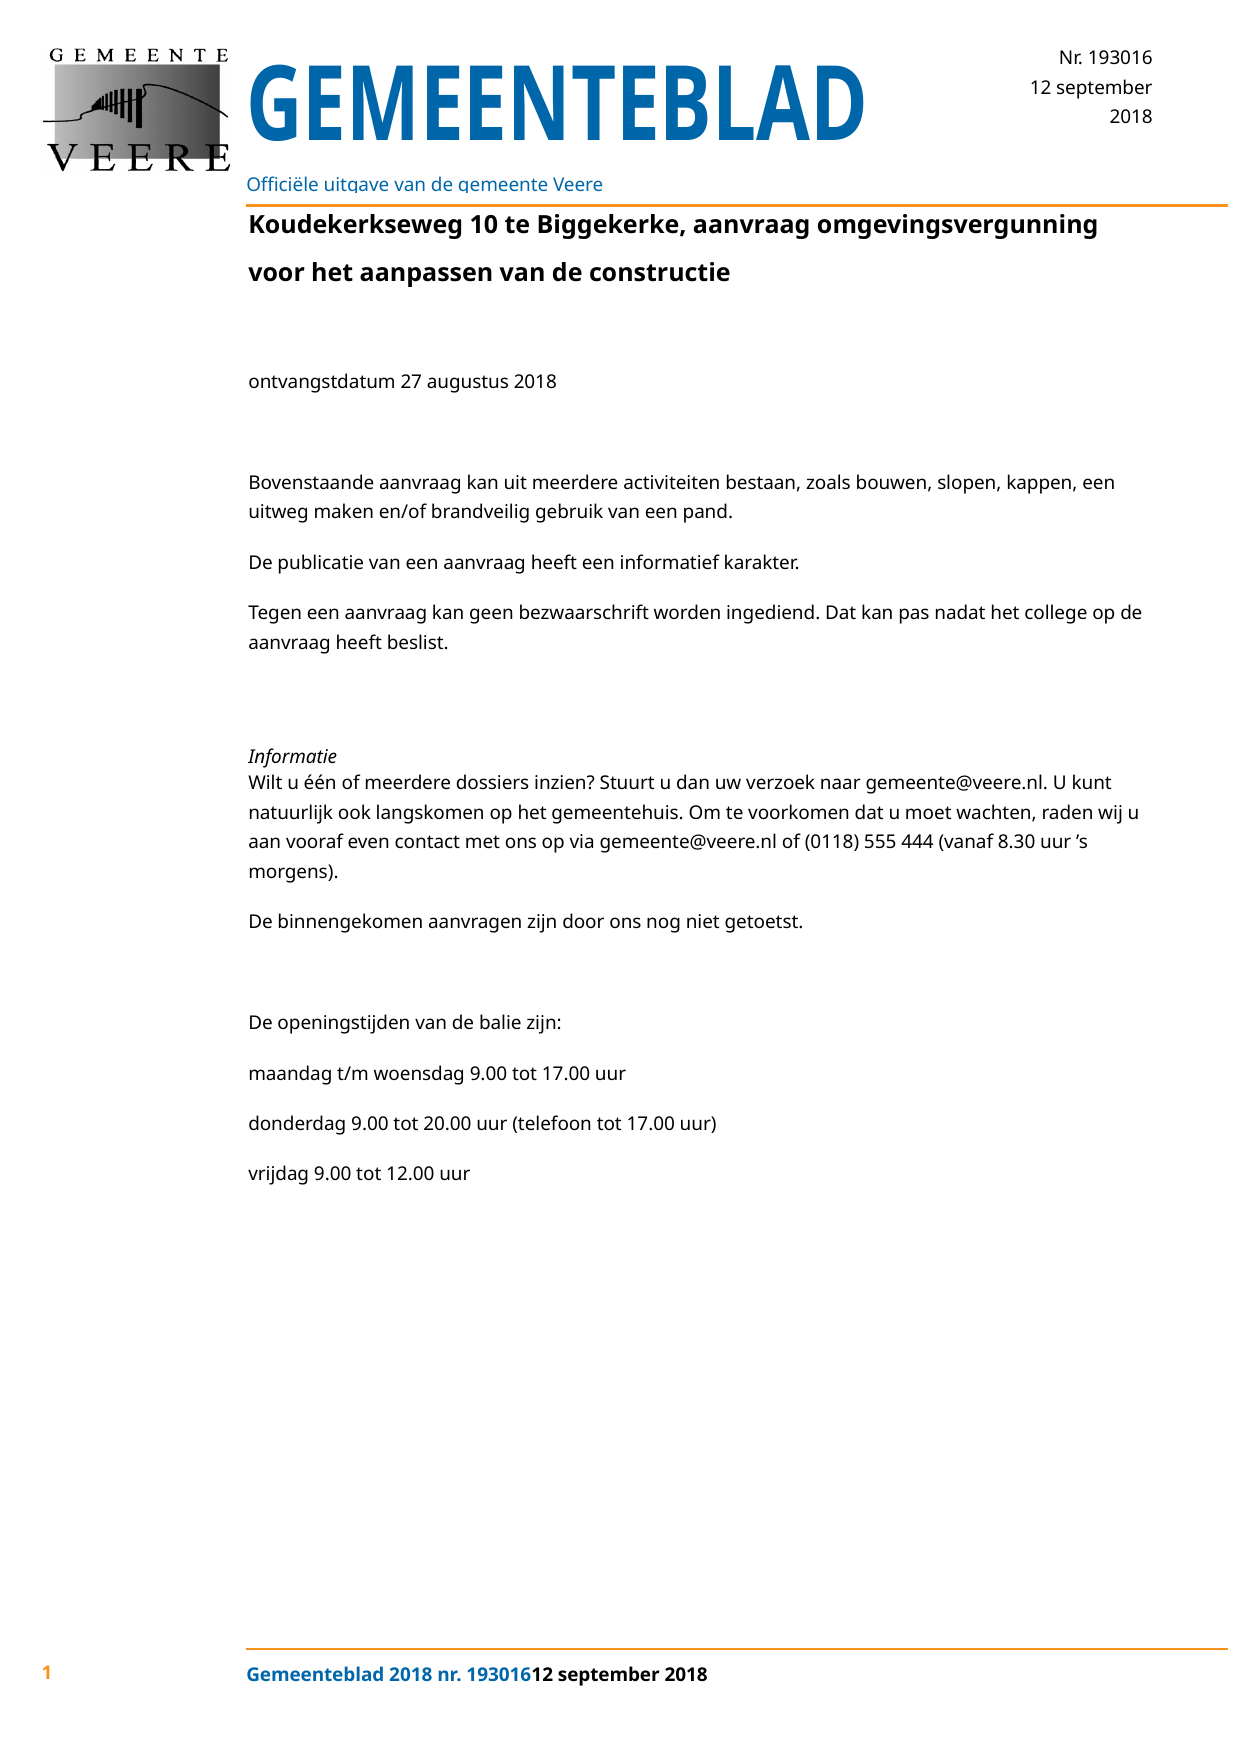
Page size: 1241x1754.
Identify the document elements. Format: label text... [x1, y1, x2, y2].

text Tegen een aanvraag kan geen bezwaarschrift worden ingediend. Dat kan pas nadat het college op de aanvraag heeft beslist. [248, 599, 1152, 655]
text De publicatie van een aanvraag heeft een informatief karakter. [248, 549, 1152, 575]
text Koudekerkseweg 10 te Biggekerke, aanvraag omgevingsvergunning voor het aanpassen van de constructie [248, 207, 1152, 288]
text Bovenstaande aanvraag kan uit meerdere activiteiten bestaan, zoals bouwen, slopen, kappen, een uitweg maken en/of brandveilig gebruik van een pand. [248, 469, 1152, 524]
text De binnengekomen aanvragen zijn door ons nog niet getoetst. [248, 908, 1152, 934]
text Informatie [248, 743, 1152, 769]
text ontvangstdatum 27 augustus 2018 [248, 368, 1152, 394]
text donderdag 9.00 tot 20.00 uur (telefoon tot 17.00 uur) [248, 1110, 1152, 1136]
picture [41, 47, 231, 172]
text Wilt u één of meerdere dossiers inzien? Stuurt u dan uw verzoek naar gemeente@veere.nl. U kunt natuurlijk ook langskomen op het gemeentehuis. Om te voorkomen dat u moet wachten, raden wij u aan vooraf even contact met ons op via gemeente@veere.nl of (0118) 555 444 (vanaf 8.30 uur ’s morgens). [248, 769, 1152, 884]
text De openingstijden van de balie zijn: [248, 1009, 1152, 1035]
text vrijdag 9.00 tot 12.00 uur [248, 1161, 1152, 1186]
text maandag t/m woensdag 9.00 tot 17.00 uur [248, 1060, 1152, 1085]
